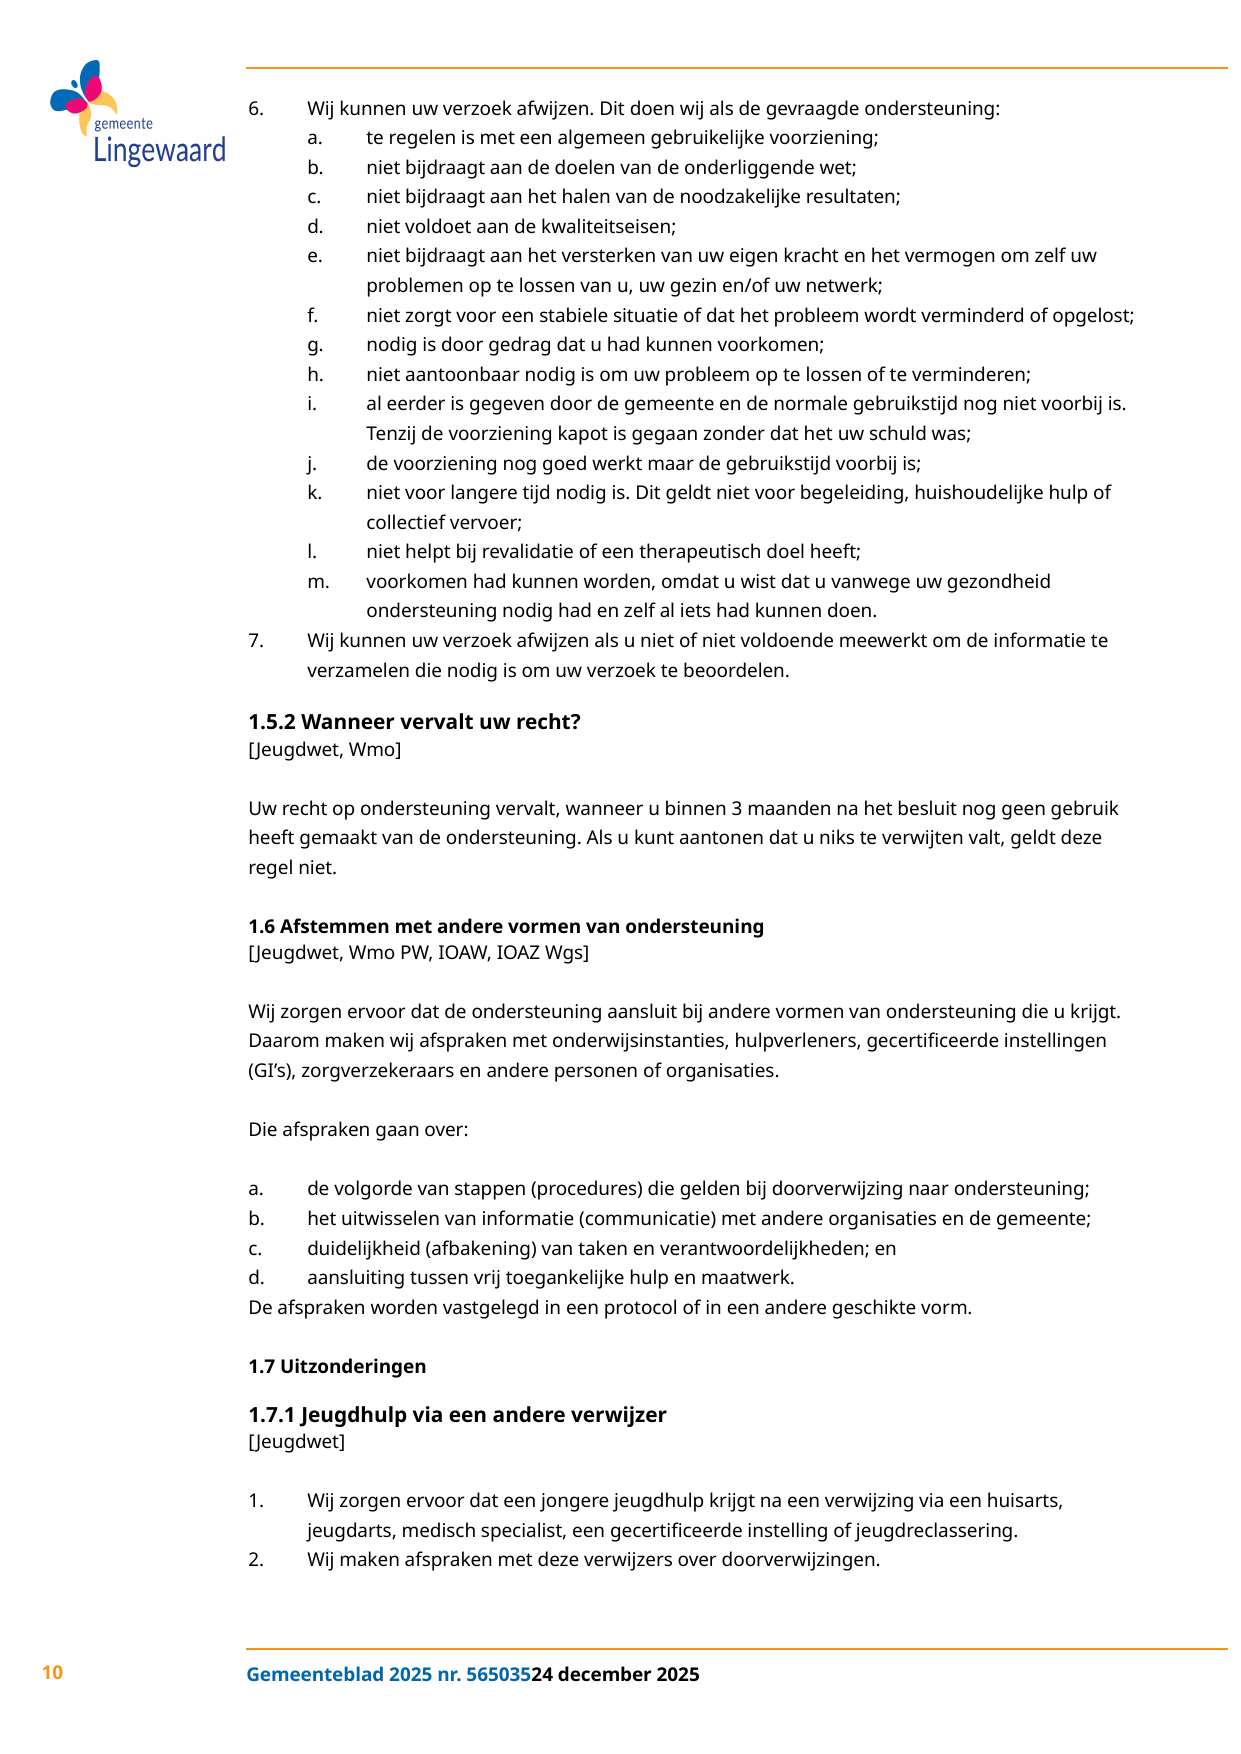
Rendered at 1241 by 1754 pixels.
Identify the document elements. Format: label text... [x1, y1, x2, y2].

list nodig is door gedrag dat u had kunnen voorkomen; [307, 331, 1152, 357]
list Wij kunnen uw verzoek afwijzen als u niet of niet voldoende meewerkt om de informatie te verzamelen die nodig is om uw verzoek te beoordelen. [248, 627, 1152, 683]
list de voorziening nog goed werkt maar de gebruikstijd voorbij is; [307, 450, 1152, 476]
list voorkomen had kunnen worden, omdat u wist dat u vanwege uw gezondheid ondersteuning nodig had en zelf al iets had kunnen doen. [307, 568, 1152, 623]
text Uw recht op ondersteuning vervalt, wanneer u binnen 3 maanden na het besluit nog geen gebruik heeft gemaakt van de ondersteuning. Als u kunt aantonen dat u niks te verwijten valt, geldt deze regel niet. [248, 795, 1152, 880]
list Wij kunnen uw verzoek afwijzen. Dit doen wij als de gevraagde ondersteuning: [248, 95, 1152, 121]
list de volgorde van stappen (procedures) die gelden bij doorverwijzing naar ondersteuning; [248, 1176, 1152, 1201]
list het uitwisselen van informatie (communicatie) met andere organisaties en de gemeente; [248, 1205, 1152, 1231]
list niet bijdraagt aan het versterken van uw eigen kracht en het vermogen om zelf uw problemen op te lossen van u, uw gezin en/of uw netwerk; [307, 243, 1152, 298]
text De afspraken worden vastgelegd in een protocol of in een andere geschikte vorm. [248, 1294, 1152, 1320]
text [Jeugdwet] [248, 1428, 1152, 1454]
list aansluiting tussen vrij toegankelijke hulp en maatwerk. [248, 1264, 1152, 1290]
list te regelen is met een algemeen gebruikelijke voorziening; [307, 124, 1152, 150]
text 1.7 Uitzonderingen [248, 1353, 1152, 1379]
picture [41, 47, 231, 172]
text 1.6 Afstemmen met andere vormen van ondersteuning [248, 913, 1152, 939]
list niet voor langere tijd nodig is. Dit geldt niet voor begeleiding, huishoudelijke hulp of collectief vervoer; [307, 479, 1152, 535]
text Die afspraken gaan over: [248, 1116, 1152, 1142]
text 1.5.2 Wanneer vervalt uw recht? [248, 707, 1152, 736]
list niet bijdraagt aan het halen van de noodzakelijke resultaten; [307, 183, 1152, 209]
list Wij maken afspraken met deze verwijzers over doorverwijzingen. [248, 1546, 1152, 1572]
list niet helpt bij revalidatie of een therapeutisch doel heeft; [307, 538, 1152, 564]
text [Jeugdwet, Wmo PW, IOAW, IOAZ Wgs] [248, 939, 1152, 965]
list al eerder is gegeven door de gemeente en de normale gebruikstijd nog niet voorbij is. Tenzij de voorziening kapot is gegaan zonder dat het uw schuld was; [307, 391, 1152, 446]
list duidelijkheid (afbakening) van taken en verantwoordelijkheden; en [248, 1235, 1152, 1261]
text Wij zorgen ervoor dat de ondersteuning aansluit bij andere vormen van ondersteuning die u krijgt. Daarom maken wij afspraken met onderwijsinstanties, hulpverleners, gecertificeerde instellingen (GI’s), zorgverzekeraars en andere personen of organisaties. [248, 998, 1152, 1083]
list niet zorgt voor een stabiele situatie of dat het probleem wordt verminderd of opgelost; [307, 302, 1152, 328]
list Wij zorgen ervoor dat een jongere jeugdhulp krijgt na een verwijzing via een huisarts, jeugdarts, medisch specialist, een gecertificeerde instelling of jeugdreclassering. [248, 1487, 1152, 1543]
text [Jeugdwet, Wmo] [248, 736, 1152, 761]
list niet voldoet aan de kwaliteitseisen; [307, 213, 1152, 239]
text 1.7.1 Jeugdhulp via een andere verwijzer [248, 1400, 1152, 1428]
list niet bijdraagt aan de doelen van de onderliggende wet; [307, 154, 1152, 180]
list niet aantoonbaar nodig is om uw probleem op te lossen of te verminderen; [307, 361, 1152, 387]
